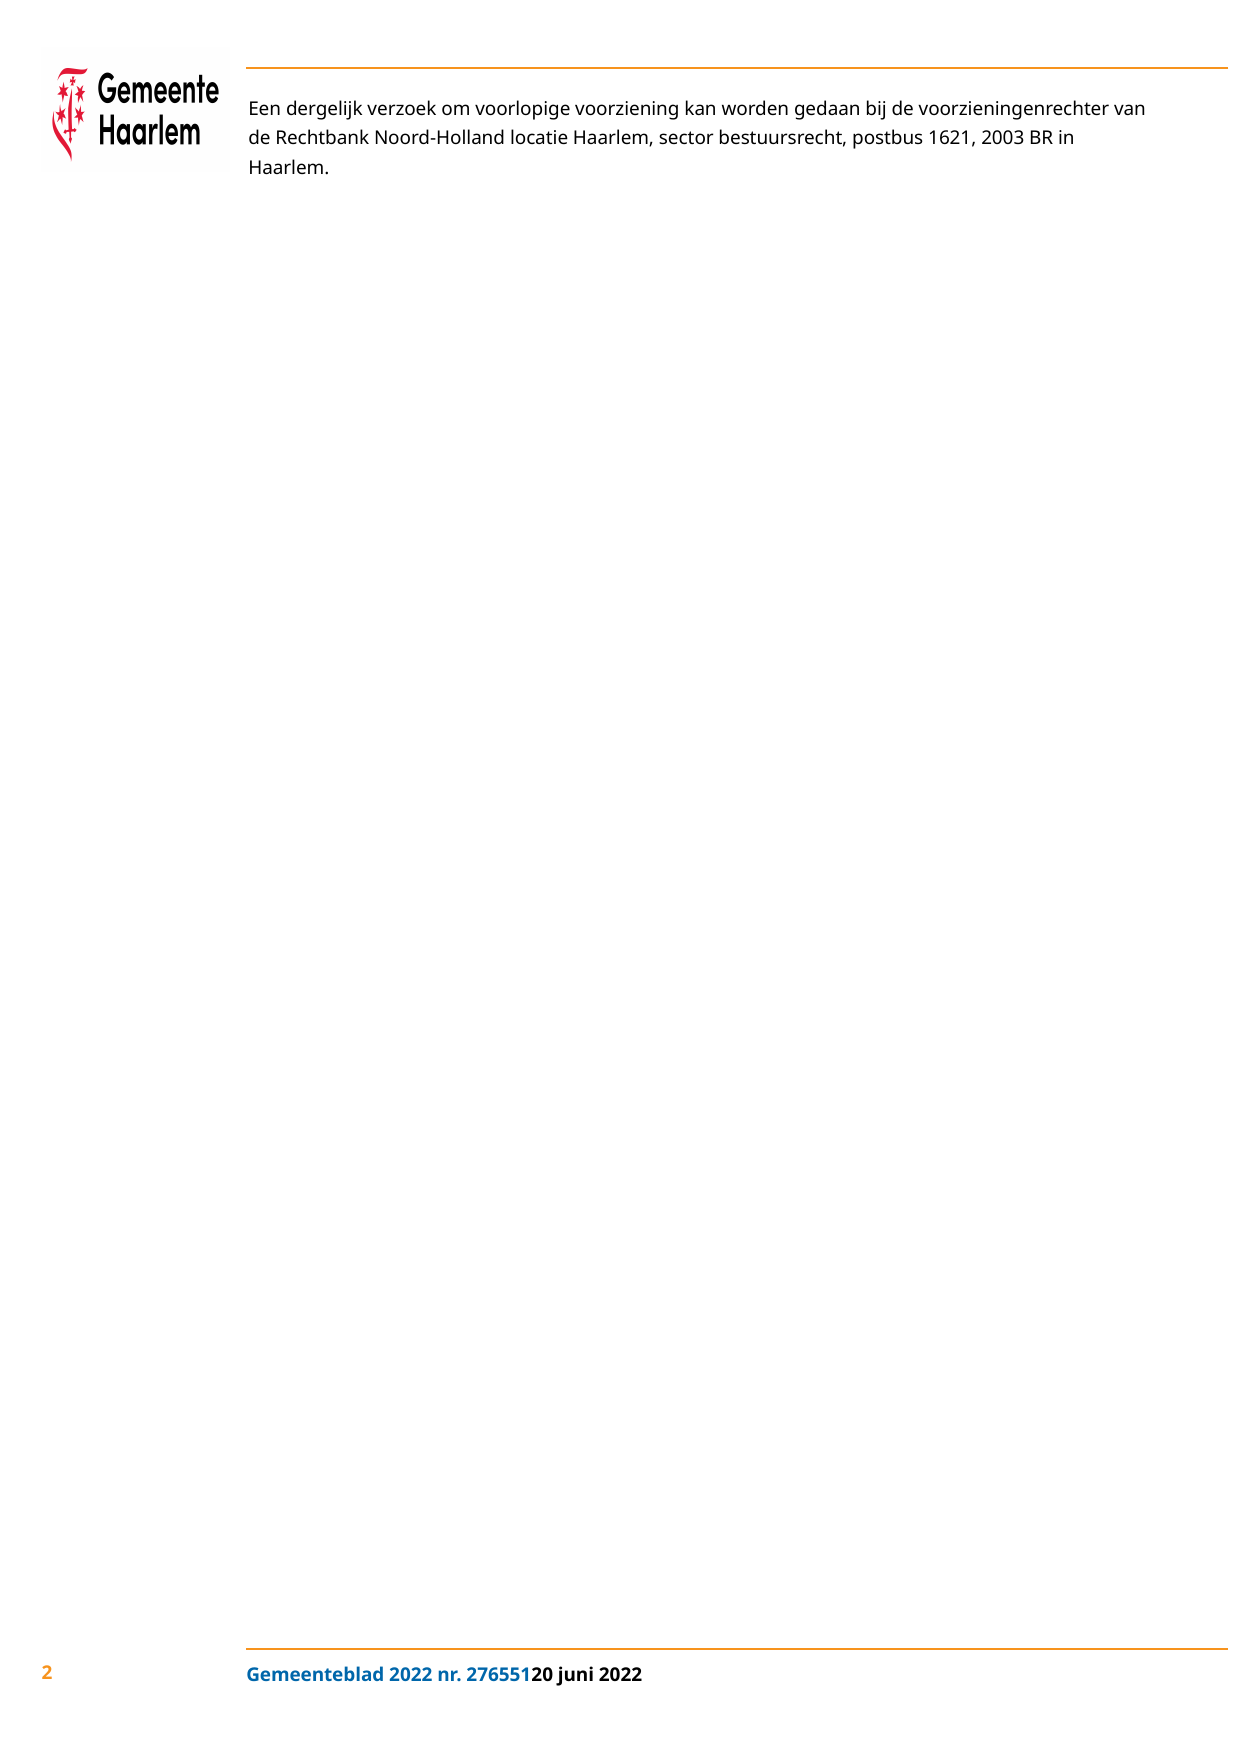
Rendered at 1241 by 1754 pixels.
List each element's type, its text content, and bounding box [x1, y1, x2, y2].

picture [41, 47, 231, 172]
text Een dergelijk verzoek om voorlopige voorziening kan worden gedaan bij de voorzieningenrechter van de Rechtbank Noord-Holland locatie Haarlem, sector bestuursrecht, postbus 1621, 2003 BR in Haarlem. [248, 95, 1152, 180]
